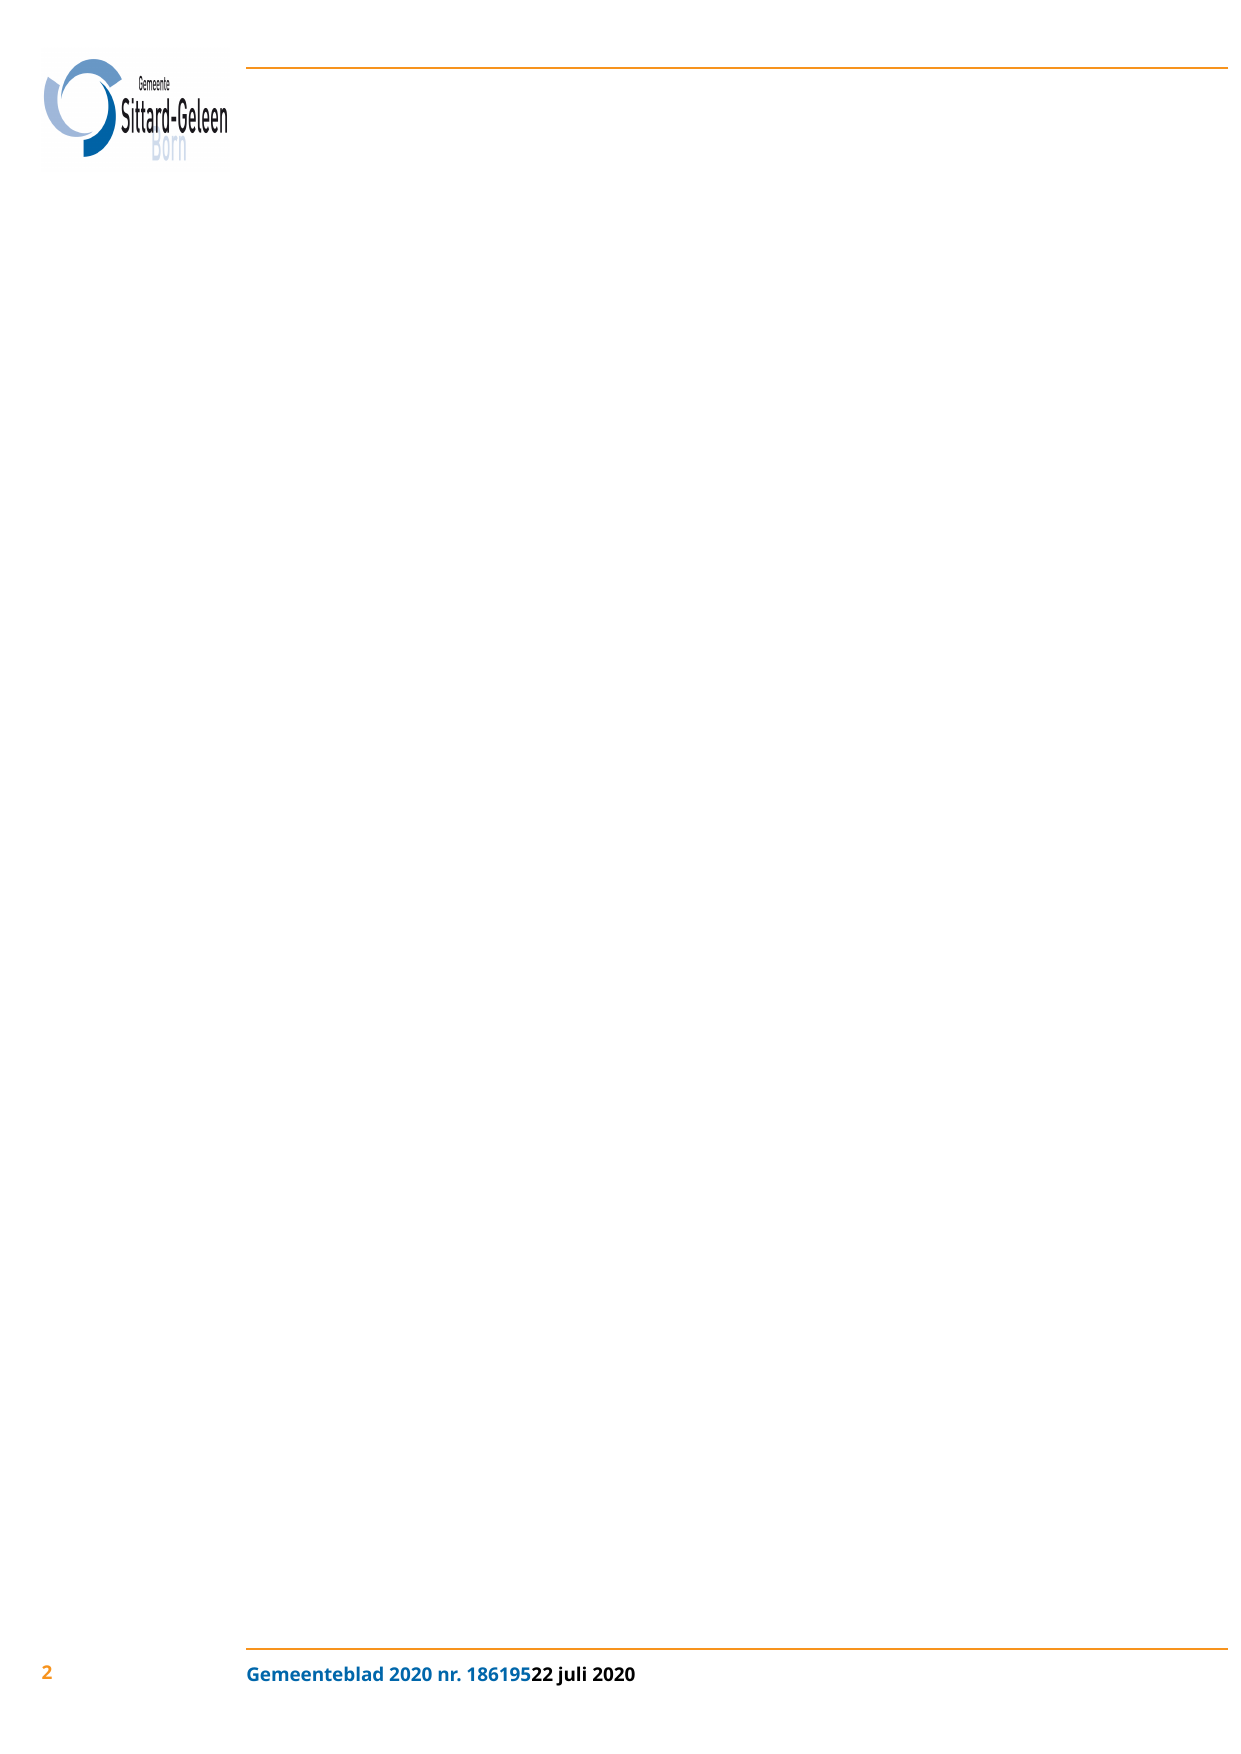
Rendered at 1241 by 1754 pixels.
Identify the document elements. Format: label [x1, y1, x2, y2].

picture [41, 47, 231, 172]
